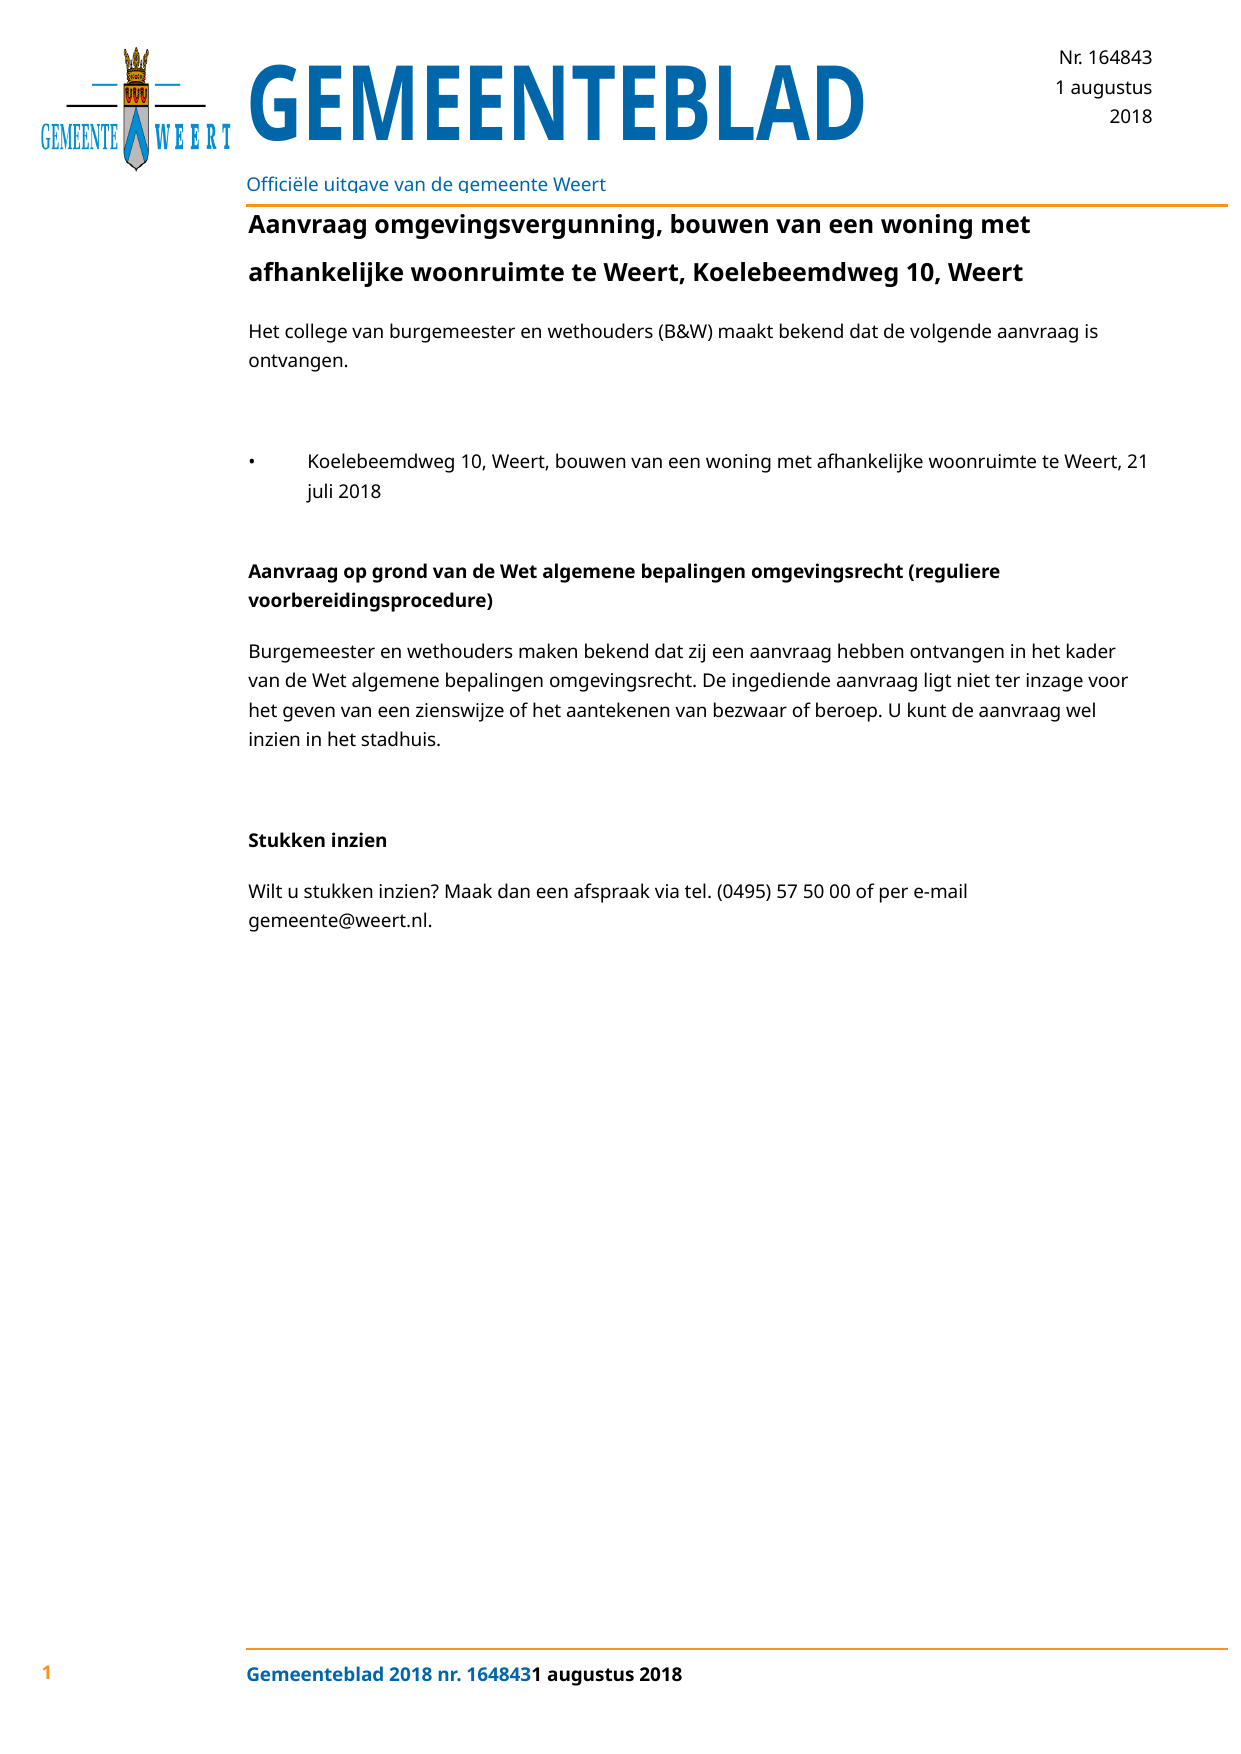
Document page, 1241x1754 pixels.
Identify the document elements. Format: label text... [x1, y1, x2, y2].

text Stukken inzien [248, 827, 1152, 853]
text Aanvraag op grond van de Wet algemene bepalingen omgevingsrecht (reguliere voorbereidingsprocedure) [248, 558, 1152, 613]
text Wilt u stukken inzien? Maak dan een afspraak via tel. (0495) 57 50 00 of per e-mail gemeente@weert.nl. [248, 878, 1152, 933]
text Burgemeester en wethouders maken bekend dat zij een aanvraag hebben ontvangen in het kader van de Wet algemene bepalingen omgevingsrecht. De ingediende aanvraag ligt niet ter inzage voor het geven van een zienswijze of het aantekenen van bezwaar of beroep. U kunt de aanvraag wel inzien in het stadhuis. [248, 638, 1152, 752]
text Het college van burgemeester en wethouders (B&W) maakt bekend dat de volgende aanvraag is ontvangen. [248, 318, 1152, 373]
picture [41, 47, 231, 172]
text Aanvraag omgevingsvergunning, bouwen van een woning met afhankelijke woonruimte te Weert, Koelebeemdweg 10, Weert [248, 207, 1152, 288]
list Koelebeemdweg 10, Weert, bouwen van een woning met afhankelijke woonruimte te Weert, 21 juli 2018 [248, 448, 1152, 504]
